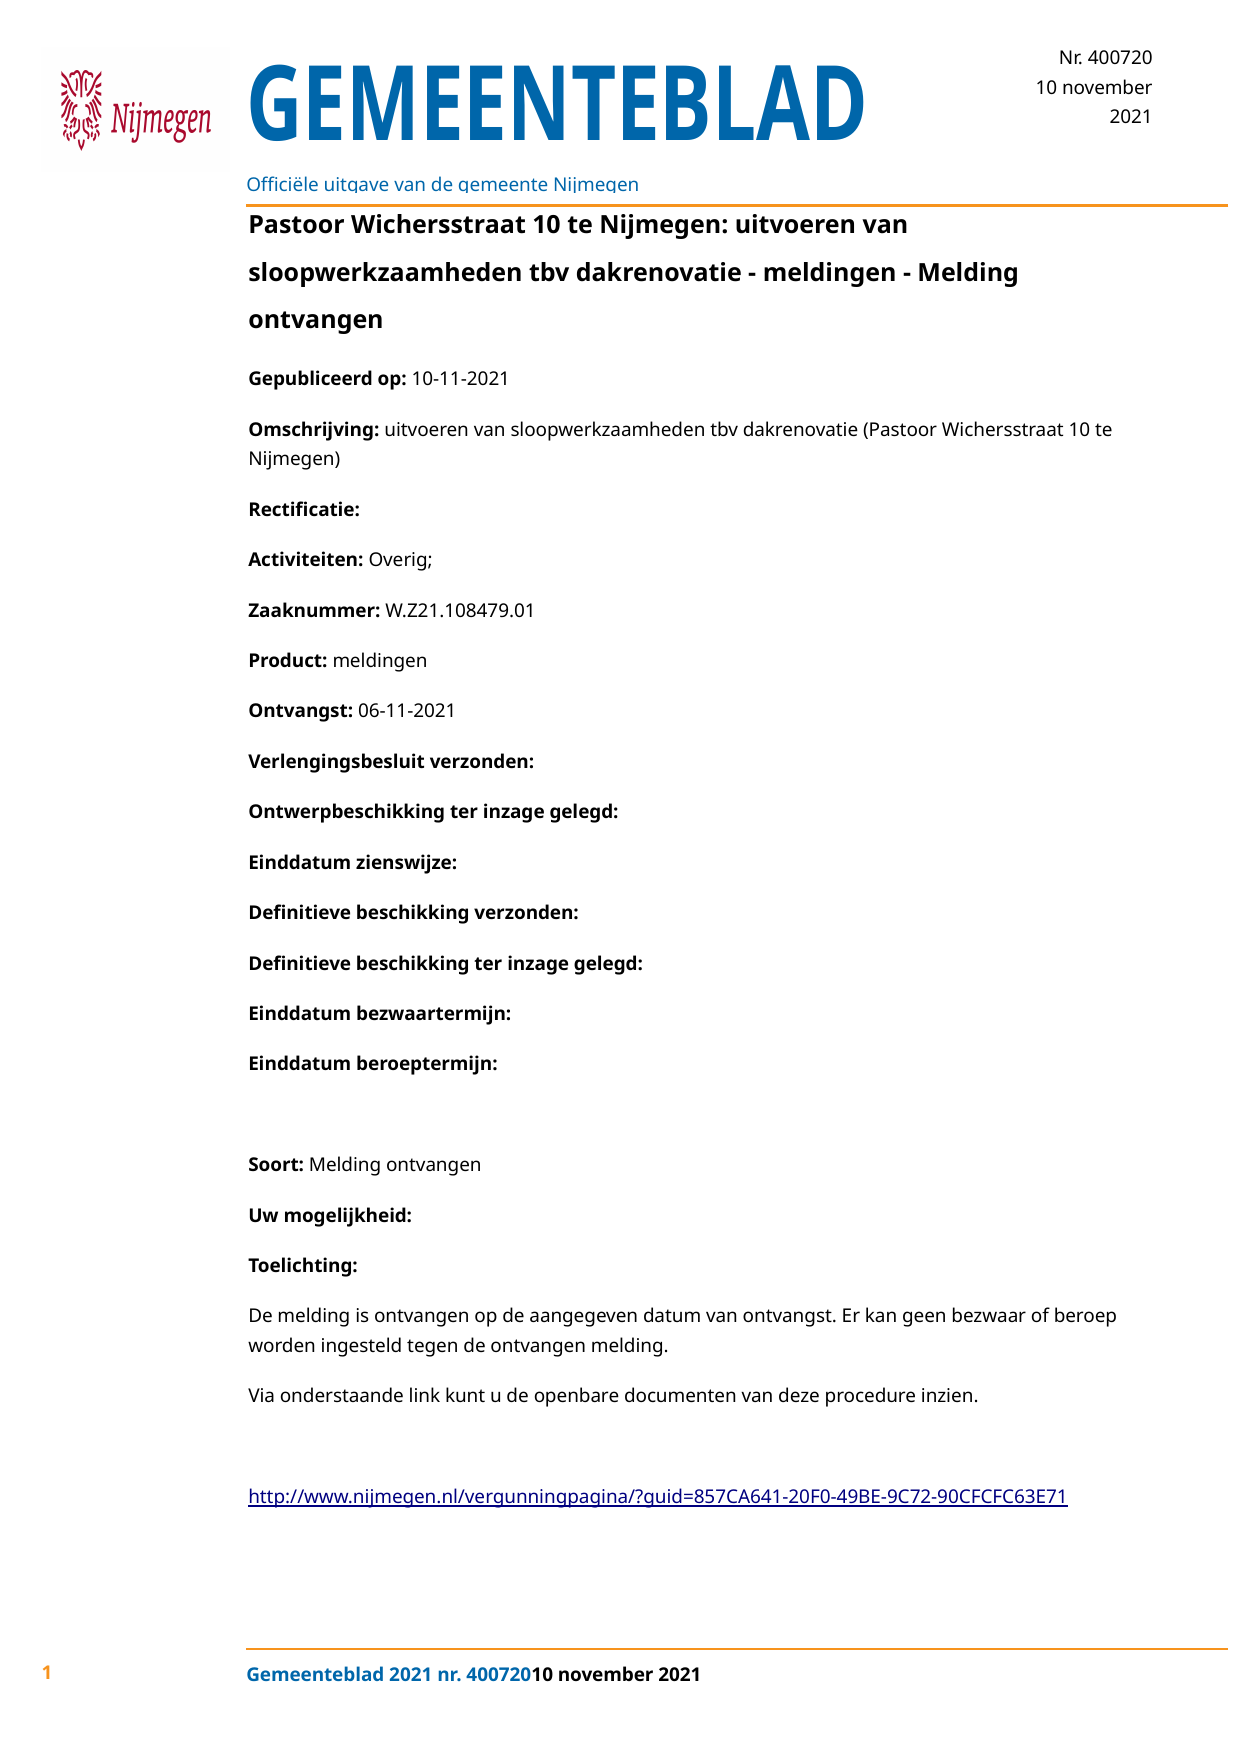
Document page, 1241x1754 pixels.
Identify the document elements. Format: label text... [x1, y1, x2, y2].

text Via onderstaande link kunt u de openbare documenten van deze procedure inzien. [248, 1383, 1152, 1408]
text Definitieve beschikking ter inzage gelegd: [248, 950, 1152, 975]
text Omschrijving: uitvoeren van sloopwerkzaamheden tbv dakrenovatie (Pastoor Wichersstraat 10 te Nijmegen) [248, 416, 1152, 471]
text Gepubliceerd op: 10-11-2021 [248, 366, 1152, 391]
text Definitieve beschikking verzonden: [248, 899, 1152, 925]
text Einddatum zienswijze: [248, 849, 1152, 874]
text Soort: Melding ontvangen [248, 1151, 1152, 1177]
text Einddatum beroeptermijn: [248, 1051, 1152, 1076]
text Verlengingsbesluit verzonden: [248, 748, 1152, 774]
text Toelichting: [248, 1252, 1152, 1278]
text Pastoor Wichersstraat 10 te Nijmegen: uitvoeren van sloopwerkzaamheden tbv dakrenovatie - meldingen - Melding ontvangen [248, 207, 1152, 336]
text Product: meldingen [248, 647, 1152, 673]
text Einddatum bezwaartermijn: [248, 1000, 1152, 1026]
picture [41, 47, 231, 172]
text Uw mogelijkheid: [248, 1202, 1152, 1227]
text De melding is ontvangen op de aangegeven datum van ontvangst. Er kan geen bezwaar of beroep worden ingesteld tegen de ontvangen melding. [248, 1303, 1152, 1358]
text Activiteiten: Overig; [248, 546, 1152, 572]
text Ontwerpbeschikking ter inzage gelegd: [248, 798, 1152, 824]
text http://www.nijmegen.nl/vergunningpagina/?guid=857CA641-20F0-49BE-9C72-90CFCFC63E71 [248, 1483, 1152, 1509]
text Zaaknummer: W.Z21.108479.01 [248, 597, 1152, 622]
text Rectificatie: [248, 496, 1152, 522]
text Ontvangst: 06-11-2021 [248, 698, 1152, 723]
